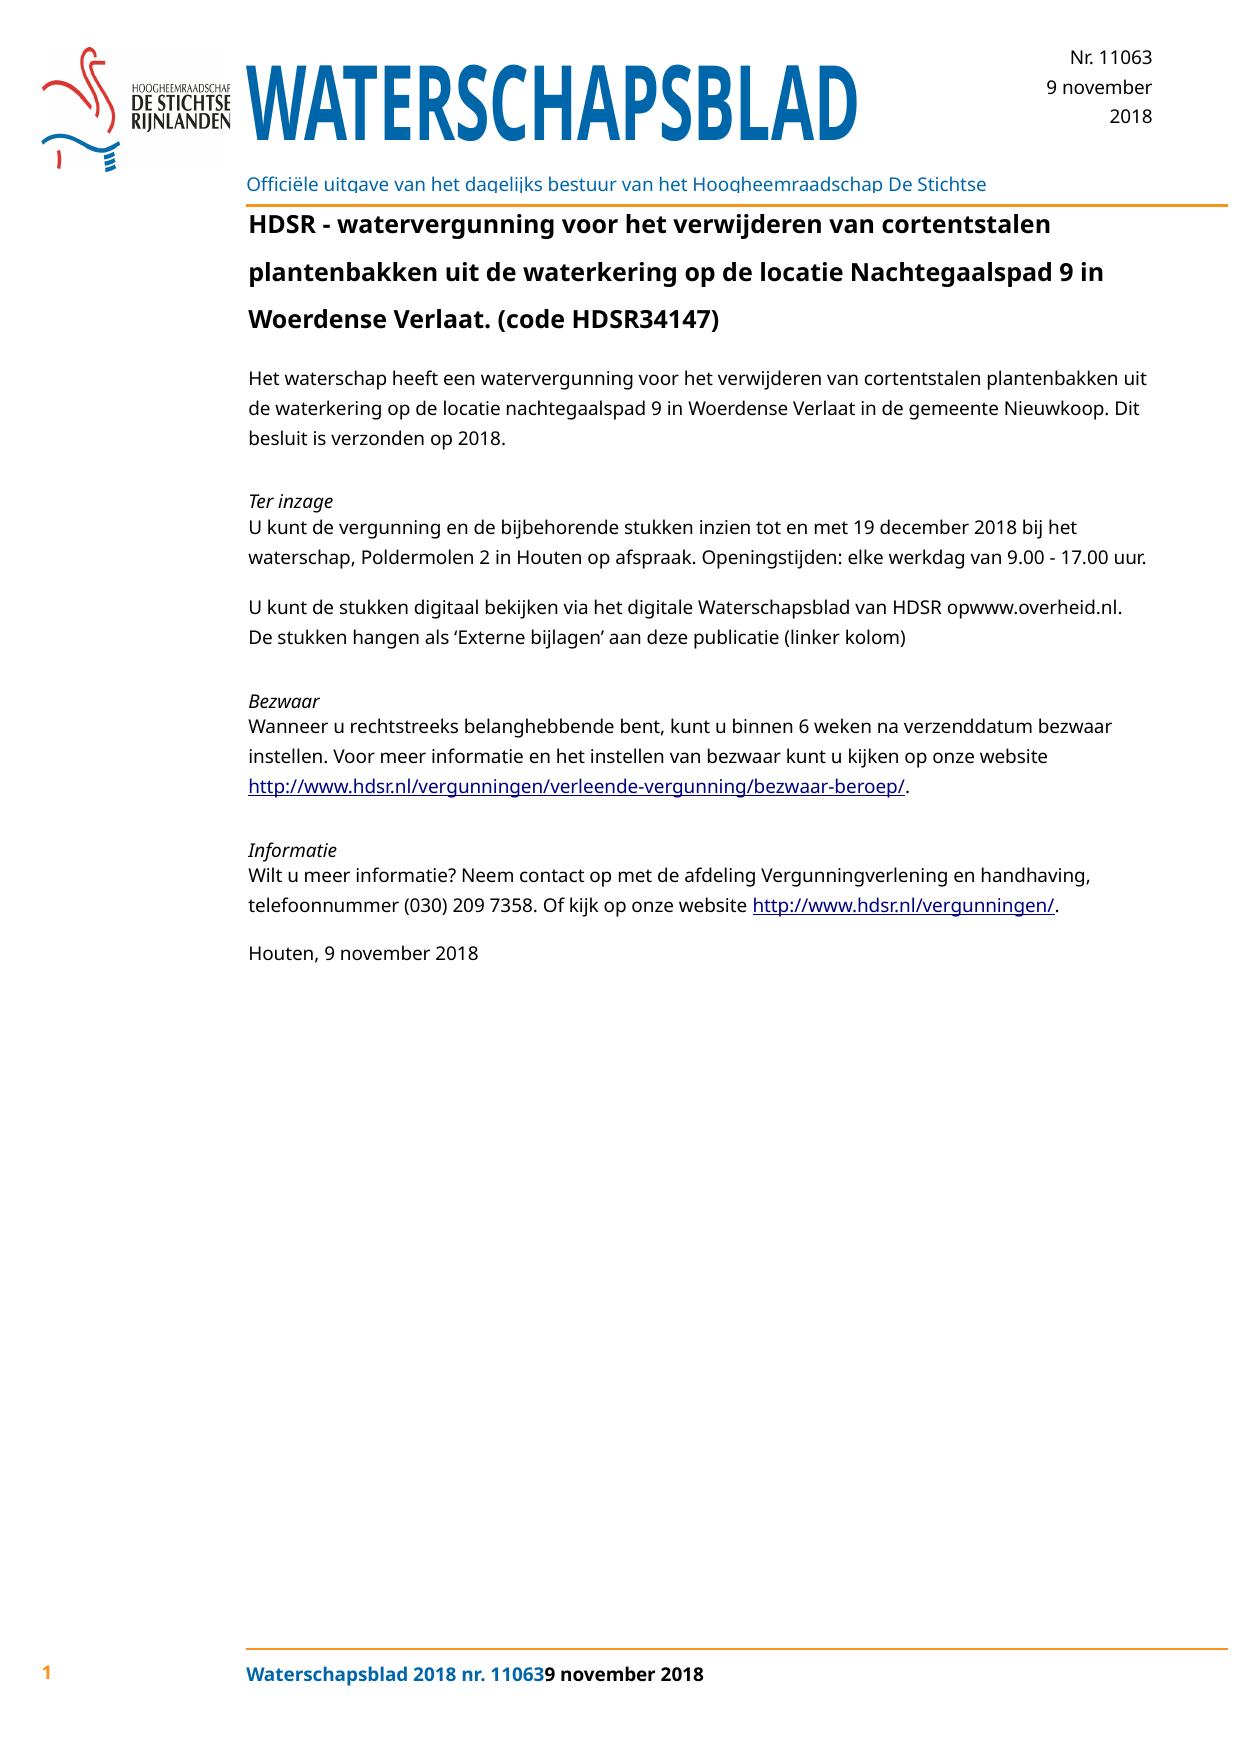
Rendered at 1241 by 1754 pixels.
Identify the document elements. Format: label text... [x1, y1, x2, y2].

text Informatie [248, 837, 1152, 862]
text Wanneer u rechtstreeks belanghebbende bent, kunt u binnen 6 weken na verzenddatum bezwaar instellen. Voor meer informatie en het instellen van bezwaar kunt u kijken op onze website http://www.hdsr.nl/vergunningen/verleende-vergunning/bezwaar-beroep/. [248, 714, 1152, 798]
text HDSR - watervergunning voor het verwijderen van cortentstalen plantenbakken uit de waterkering op de locatie Nachtegaalspad 9 in Woerdense Verlaat. (code HDSR34147) [248, 207, 1152, 336]
text U kunt de vergunning en de bijbehorende stukken inzien tot en met 19 december 2018 bij het waterschap, Poldermolen 2 in Houten op afspraak. Openingstijden: elke werkdag van 9.00 - 17.00 uur. [248, 514, 1152, 570]
text Bezwaar [248, 688, 1152, 714]
text U kunt de stukken digitaal bekijken via het digitale Waterschapsblad van HDSR opwww.overheid.nl. De stukken hangen als ‘Externe bijlagen’ aan deze publicatie (linker kolom) [248, 594, 1152, 650]
picture [41, 47, 231, 172]
text Houten, 9 november 2018 [248, 940, 1152, 966]
text Ter inzage [248, 489, 1152, 514]
text Wilt u meer informatie? Neem contact op met de afdeling Vergunningverlening en handhaving, telefoonnummer (030) 209 7358. Of kijk op onze website http://www.hdsr.nl/vergunningen/. [248, 862, 1152, 918]
text Het waterschap heeft een watervergunning voor het verwijderen van cortentstalen plantenbakken uit de waterkering op de locatie nachtegaalspad 9 in Woerdense Verlaat in de gemeente Nieuwkoop. Dit besluit is verzonden op 2018. [248, 366, 1152, 450]
